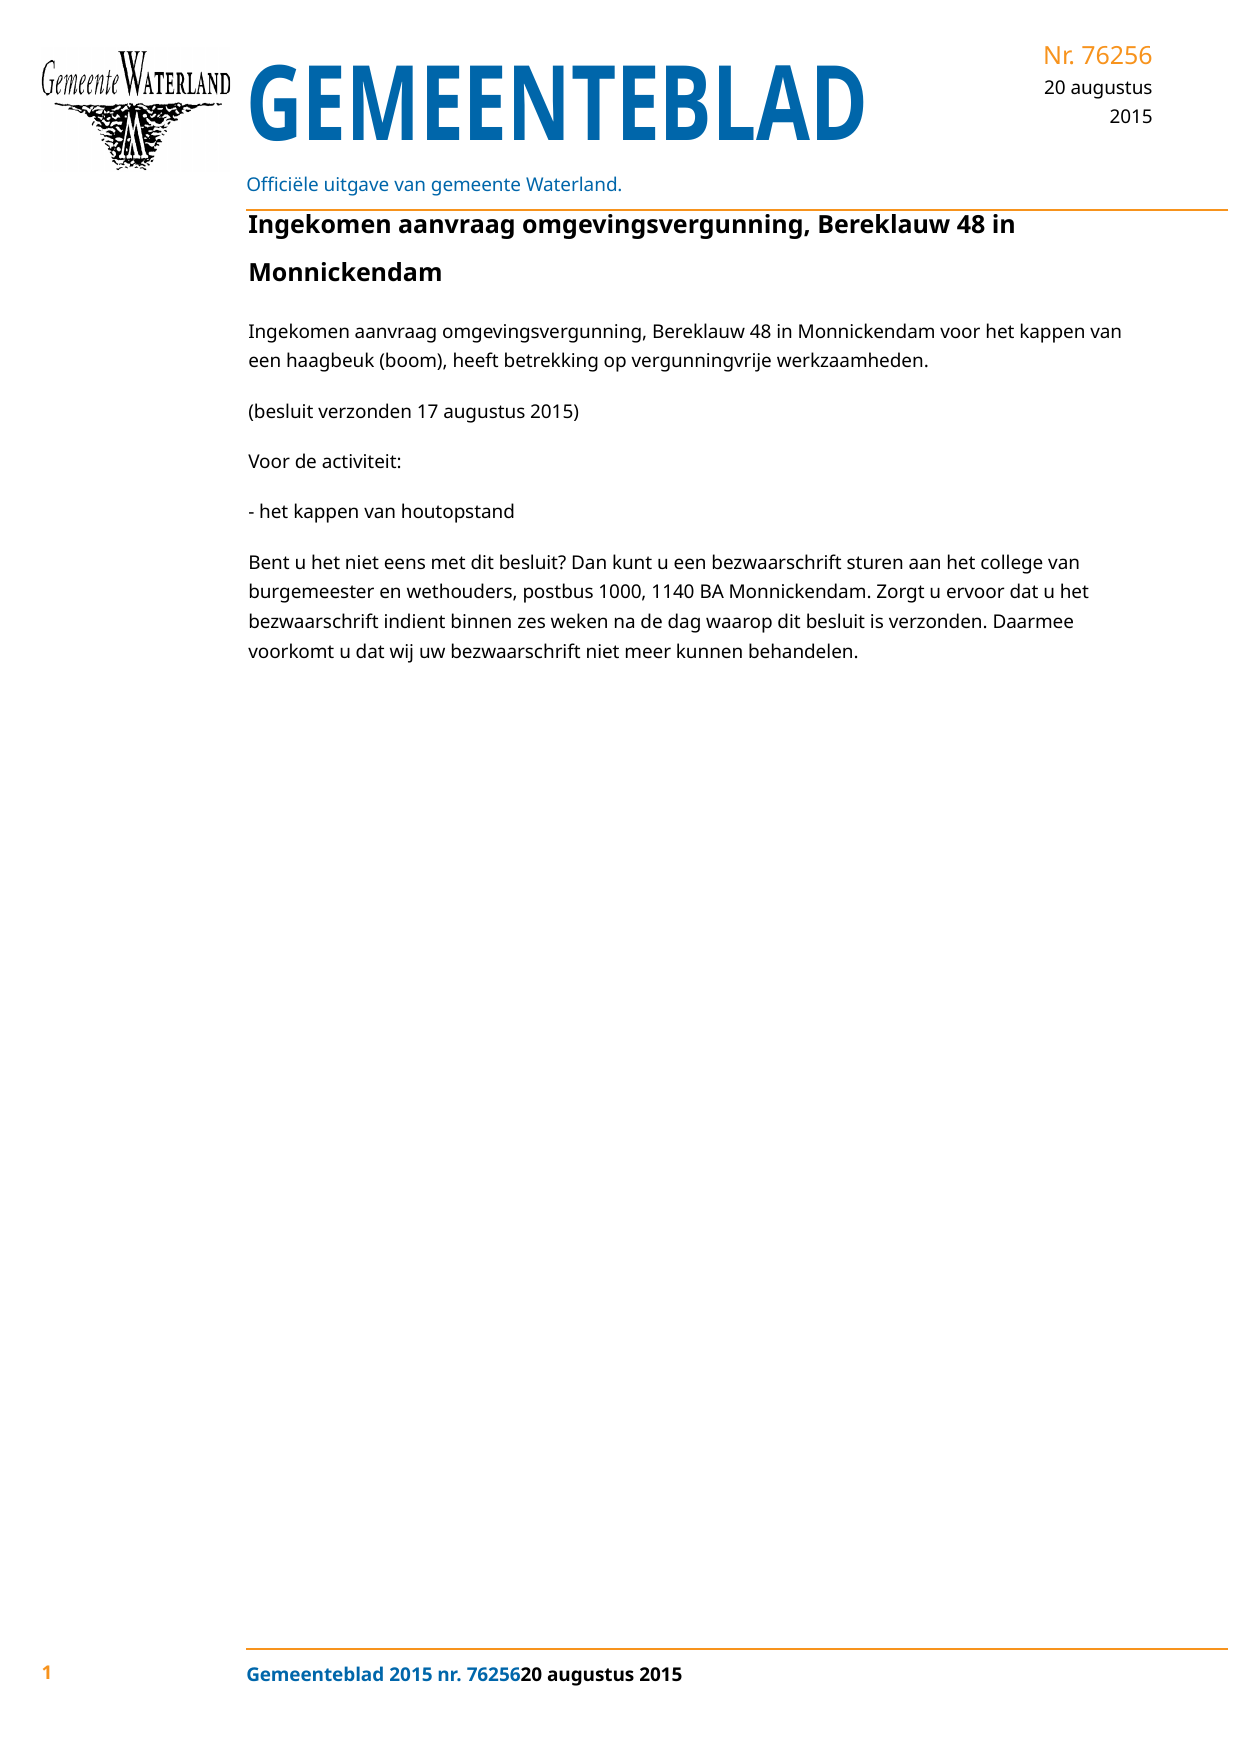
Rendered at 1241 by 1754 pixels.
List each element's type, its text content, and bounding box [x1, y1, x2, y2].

text - het kappen van houtopstand [248, 499, 1152, 524]
text Ingekomen aanvraag omgevingsvergunning, Bereklauw 48 in Monnickendam [248, 211, 1152, 288]
text Voor de activiteit: [248, 448, 1152, 474]
picture [41, 47, 231, 172]
text Ingekomen aanvraag omgevingsvergunning, Bereklauw 48 in Monnickendam voor het kappen van een haagbeuk (boom), heeft betrekking op vergunningvrije werkzaamheden. [248, 318, 1152, 373]
text (besluit verzonden 17 augustus 2015) [248, 398, 1152, 424]
text Bent u het niet eens met dit besluit? Dan kunt u een bezwaarschrift sturen aan het college van burgemeester en wethouders, postbus 1000, 1140 BA Monnickendam. Zorgt u ervoor dat u het bezwaarschrift indient binnen zes weken na de dag waarop dit besluit is verzonden. Daarmee voorkomt u dat wij uw bezwaarschrift niet meer kunnen behandelen. [248, 549, 1152, 664]
